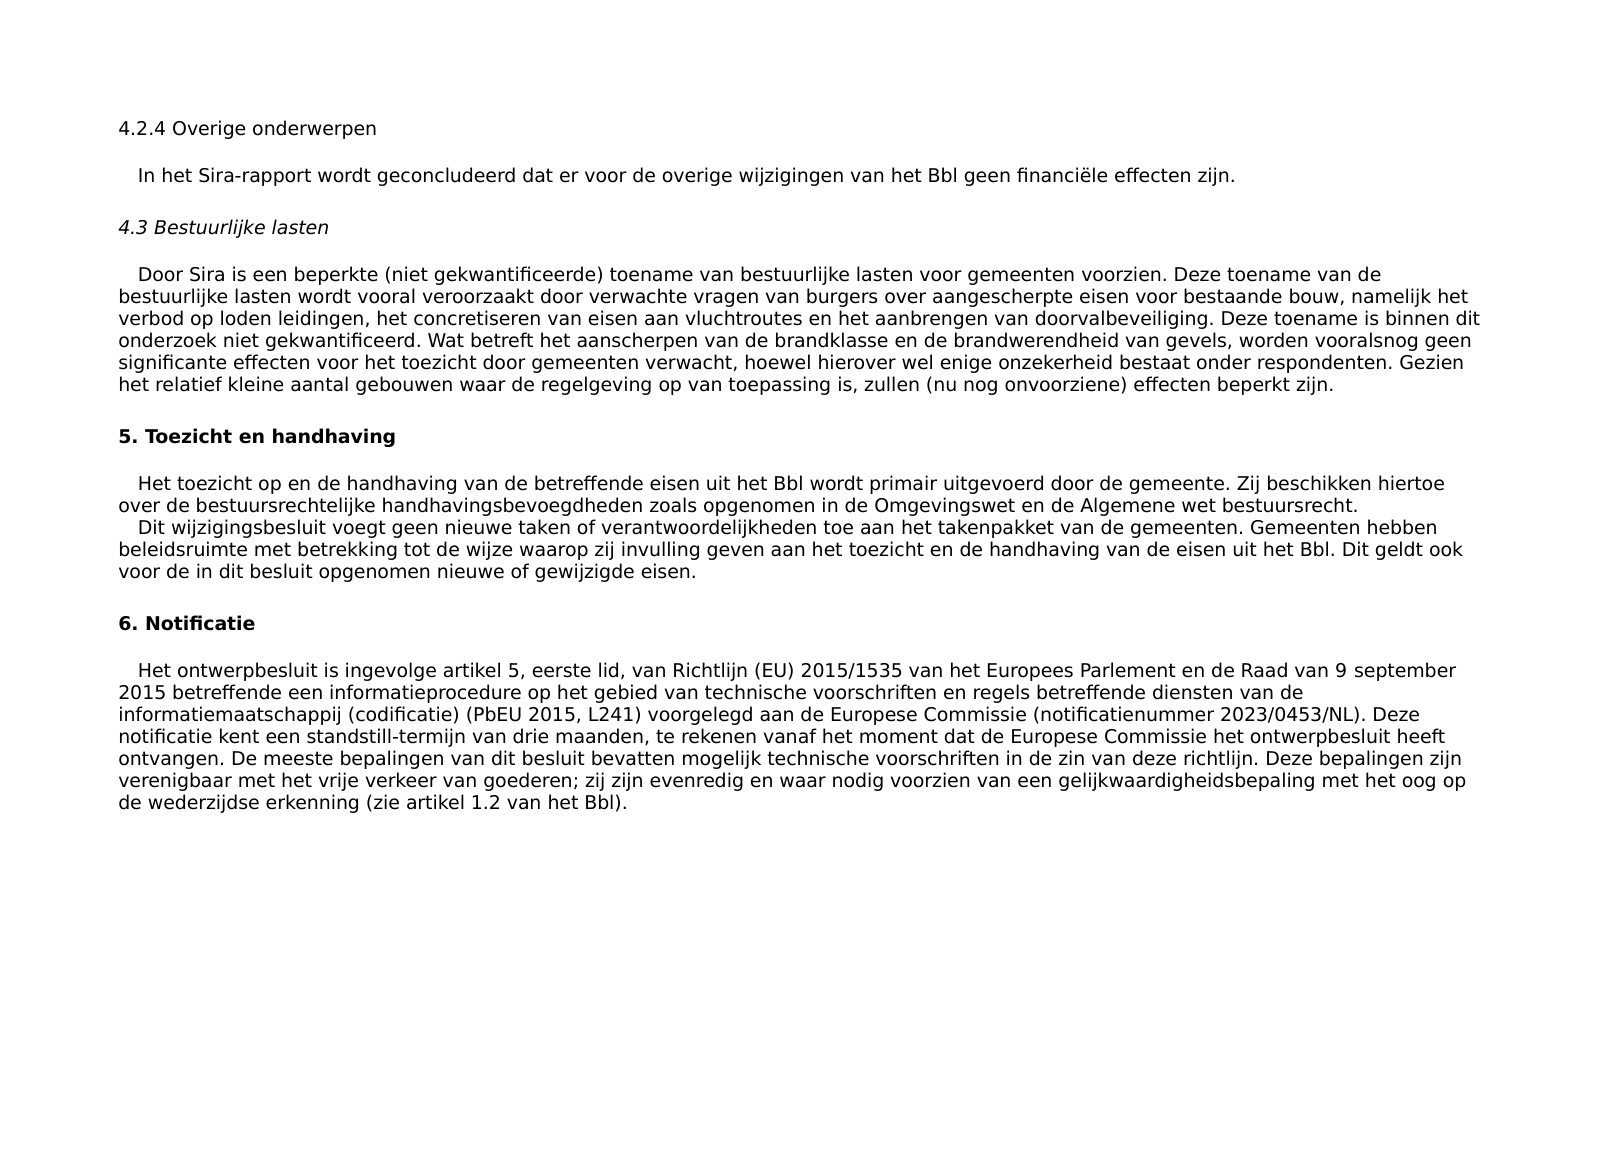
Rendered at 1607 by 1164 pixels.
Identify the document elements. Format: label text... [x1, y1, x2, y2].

text Het ontwerpbesluit is ingevolge artikel 5, eerste lid, van Richtlijn (EU) 2015/1535 van het Europees Parlement en de Raad van 9 september 2015 betreffende een informatieprocedure op het gebied van technische voorschriften en regels betreffende diensten van de informatiemaatschappij (codificatie) (PbEU 2015, L241) voorgelegd aan de Europese Commissie (notificatienummer 2023/0453/NL). Deze notificatie kent een standstill-termijn van drie maanden, te rekenen vanaf het moment dat de Europese Commissie het ontwerpbesluit heeft ontvangen. De meeste bepalingen van dit besluit bevatten mogelijk technische voorschriften in de zin van deze richtlijn. Deze bepalingen zijn verenigbaar met het vrije verkeer van goederen; zij zijn evenredig en waar nodig voorzien van een gelijkwaardigheidsbepaling met het oog op de wederzijdse erkenning (zie artikel 1.2 van het Bbl). [118, 660, 1488, 814]
text Door Sira is een beperkte (niet gekwantificeerde) toename van bestuurlijke lasten voor gemeenten voorzien. Deze toename van de bestuurlijke lasten wordt vooral veroorzaakt door verwachte vragen van burgers over aangescherpte eisen voor bestaande bouw, namelijk het verbod op loden leidingen, het concretiseren van eisen aan vluchtroutes en het aanbrengen van doorvalbeveiliging. Deze toename is binnen dit onderzoek niet gekwantificeerd. Wat betreft het aanscherpen van de brandklasse en de brandwerendheid van gevels, worden vooralsnog geen significante effecten voor het toezicht door gemeenten verwacht, hoewel hierover wel enige onzekerheid bestaat onder respondenten. Gezien het relatief kleine aantal gebouwen waar de regelgeving op van toepassing is, zullen (nu nog onvoorziene) effecten beperkt zijn. [118, 264, 1488, 396]
subtitle 4.2.4 Overige onderwerpen [118, 118, 1488, 140]
text Dit wijzigingsbesluit voegt geen nieuwe taken of verantwoordelijkheden toe aan het takenpakket van de gemeenten. Gemeenten hebben beleidsruimte met betrekking tot de wijze waarop zij invulling geven aan het toezicht en de handhaving van de eisen uit het Bbl. Dit geldt ook voor de in dit besluit opgenomen nieuwe of gewijzigde eisen. [118, 517, 1488, 583]
subtitle 5. Toezicht en handhaving [118, 426, 1488, 448]
subtitle 4.3 Bestuurlijke lasten [118, 217, 1488, 239]
subtitle 6. Notificatie [118, 613, 1488, 635]
text Het toezicht op en de handhaving van de betreffende eisen uit het Bbl wordt primair uitgevoerd door de gemeente. Zij beschikken hiertoe over de bestuursrechtelijke handhavingsbevoegdheden zoals opgenomen in de Omgevingswet en de Algemene wet bestuursrecht. [118, 473, 1488, 517]
text In het Sira-rapport wordt geconcludeerd dat er voor de overige wijzigingen van het Bbl geen financiële effecten zijn. [118, 165, 1488, 187]
